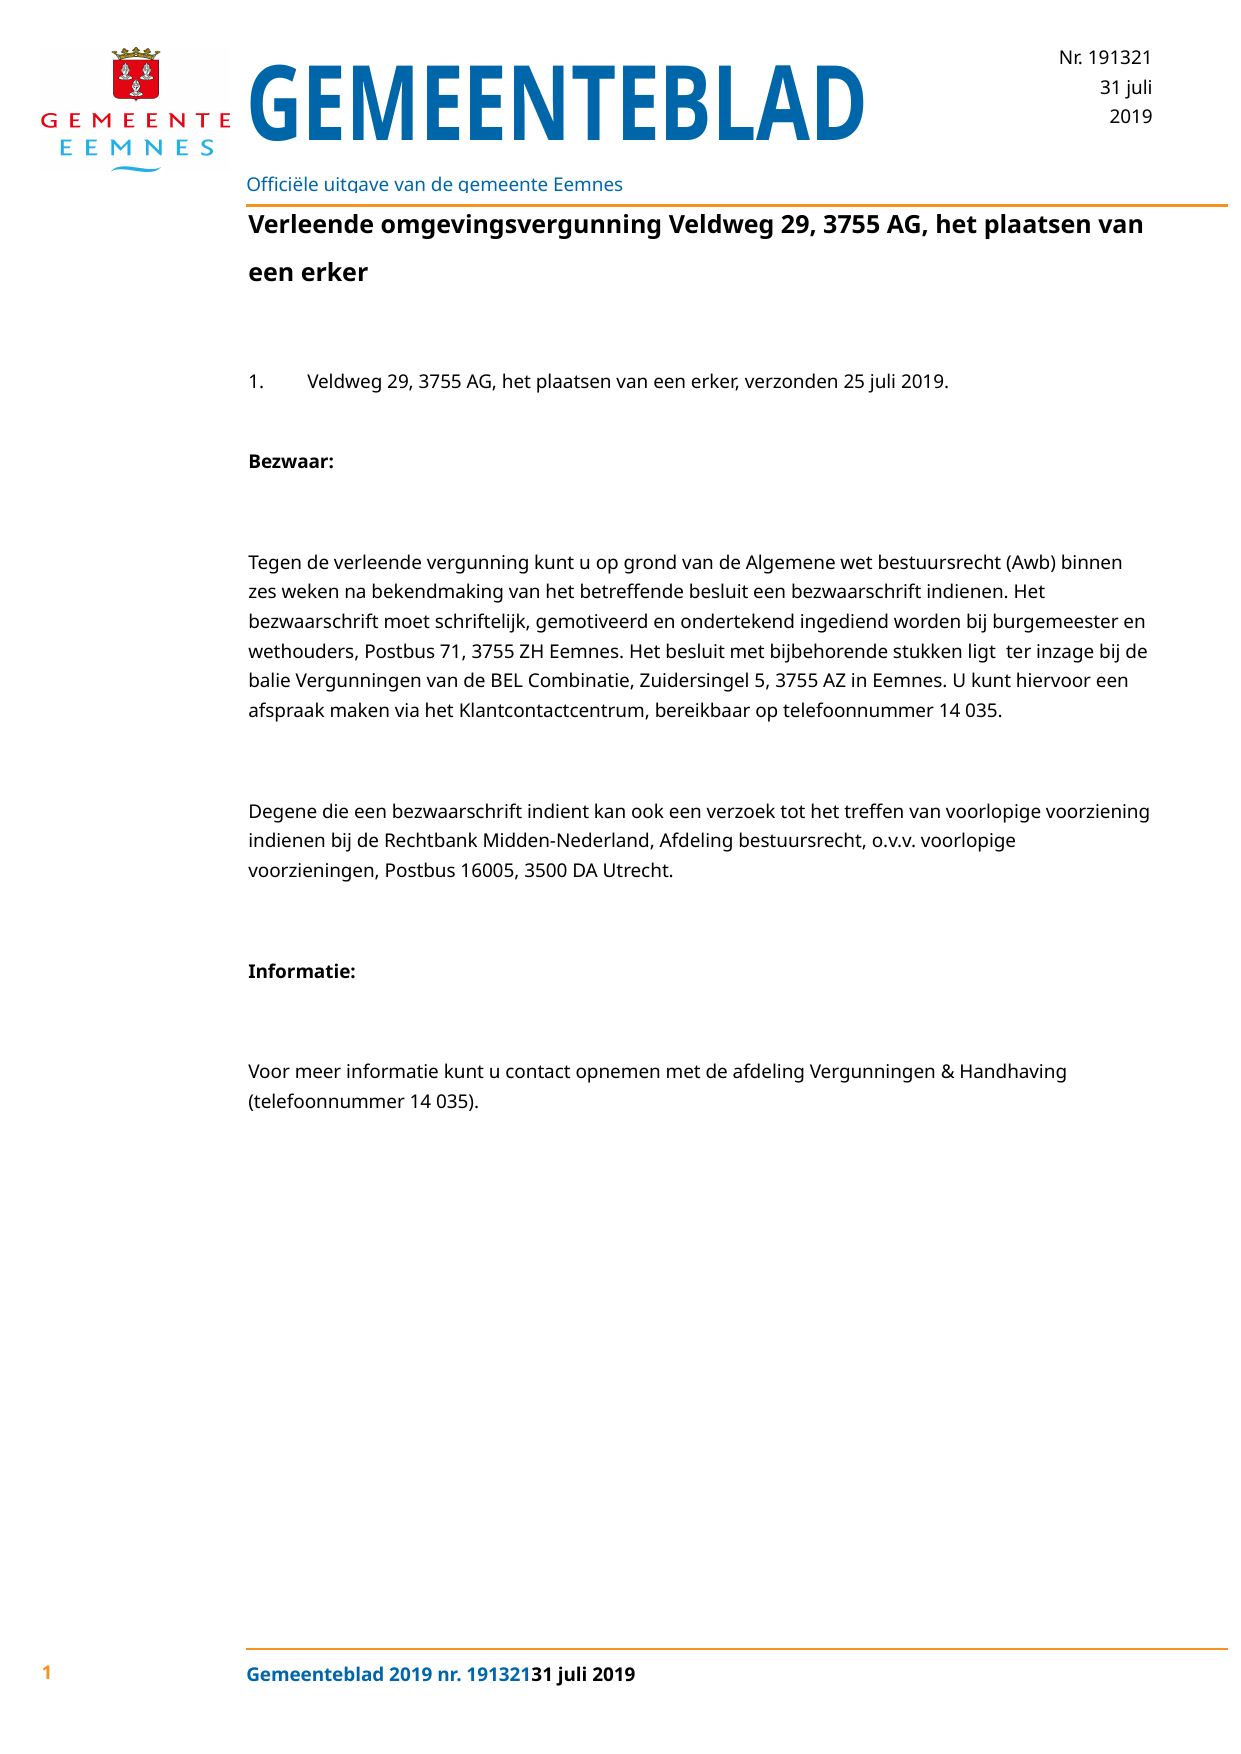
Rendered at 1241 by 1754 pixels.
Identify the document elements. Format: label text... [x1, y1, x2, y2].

list Veldweg 29, 3755 AG, het plaatsen van een erker, verzonden 25 juli 2019. [248, 368, 1152, 394]
text Tegen de verleende vergunning kunt u op grond van de Algemene wet bestuursrecht (Awb) binnen zes weken na bekendmaking van het betreffende besluit een bezwaarschrift indienen. Het bezwaarschrift moet schriftelijk, gemotiveerd en ondertekend ingediend worden bij burgemeester en wethouders, Postbus 71, 3755 ZH Eemnes. Het besluit met bijbehorende stukken ligt ter inzage bij de balie Vergunningen van de BEL Combinatie, Zuidersingel 5, 3755 AZ in Eemnes. U kunt hiervoor een afspraak maken via het Klantcontactcentrum, bereikbaar op telefoonnummer 14 035. [248, 549, 1152, 723]
text Bezwaar: [248, 448, 1152, 474]
text Voor meer informatie kunt u contact opnemen met de afdeling Vergunningen & Handhaving (telefoonnummer 14 035). [248, 1059, 1152, 1114]
text Degene die een bezwaarschrift indient kan ook een verzoek tot het treffen van voorlopige voorziening indienen bij de Rechtbank Midden-Nederland, Afdeling bestuursrecht, o.v.v. voorlopige voorzieningen, Postbus 16005, 3500 DA Utrecht. [248, 798, 1152, 883]
text Informatie: [248, 958, 1152, 984]
picture [41, 47, 231, 172]
text Verleende omgevingsvergunning Veldweg 29, 3755 AG, het plaatsen van een erker [248, 207, 1152, 288]
